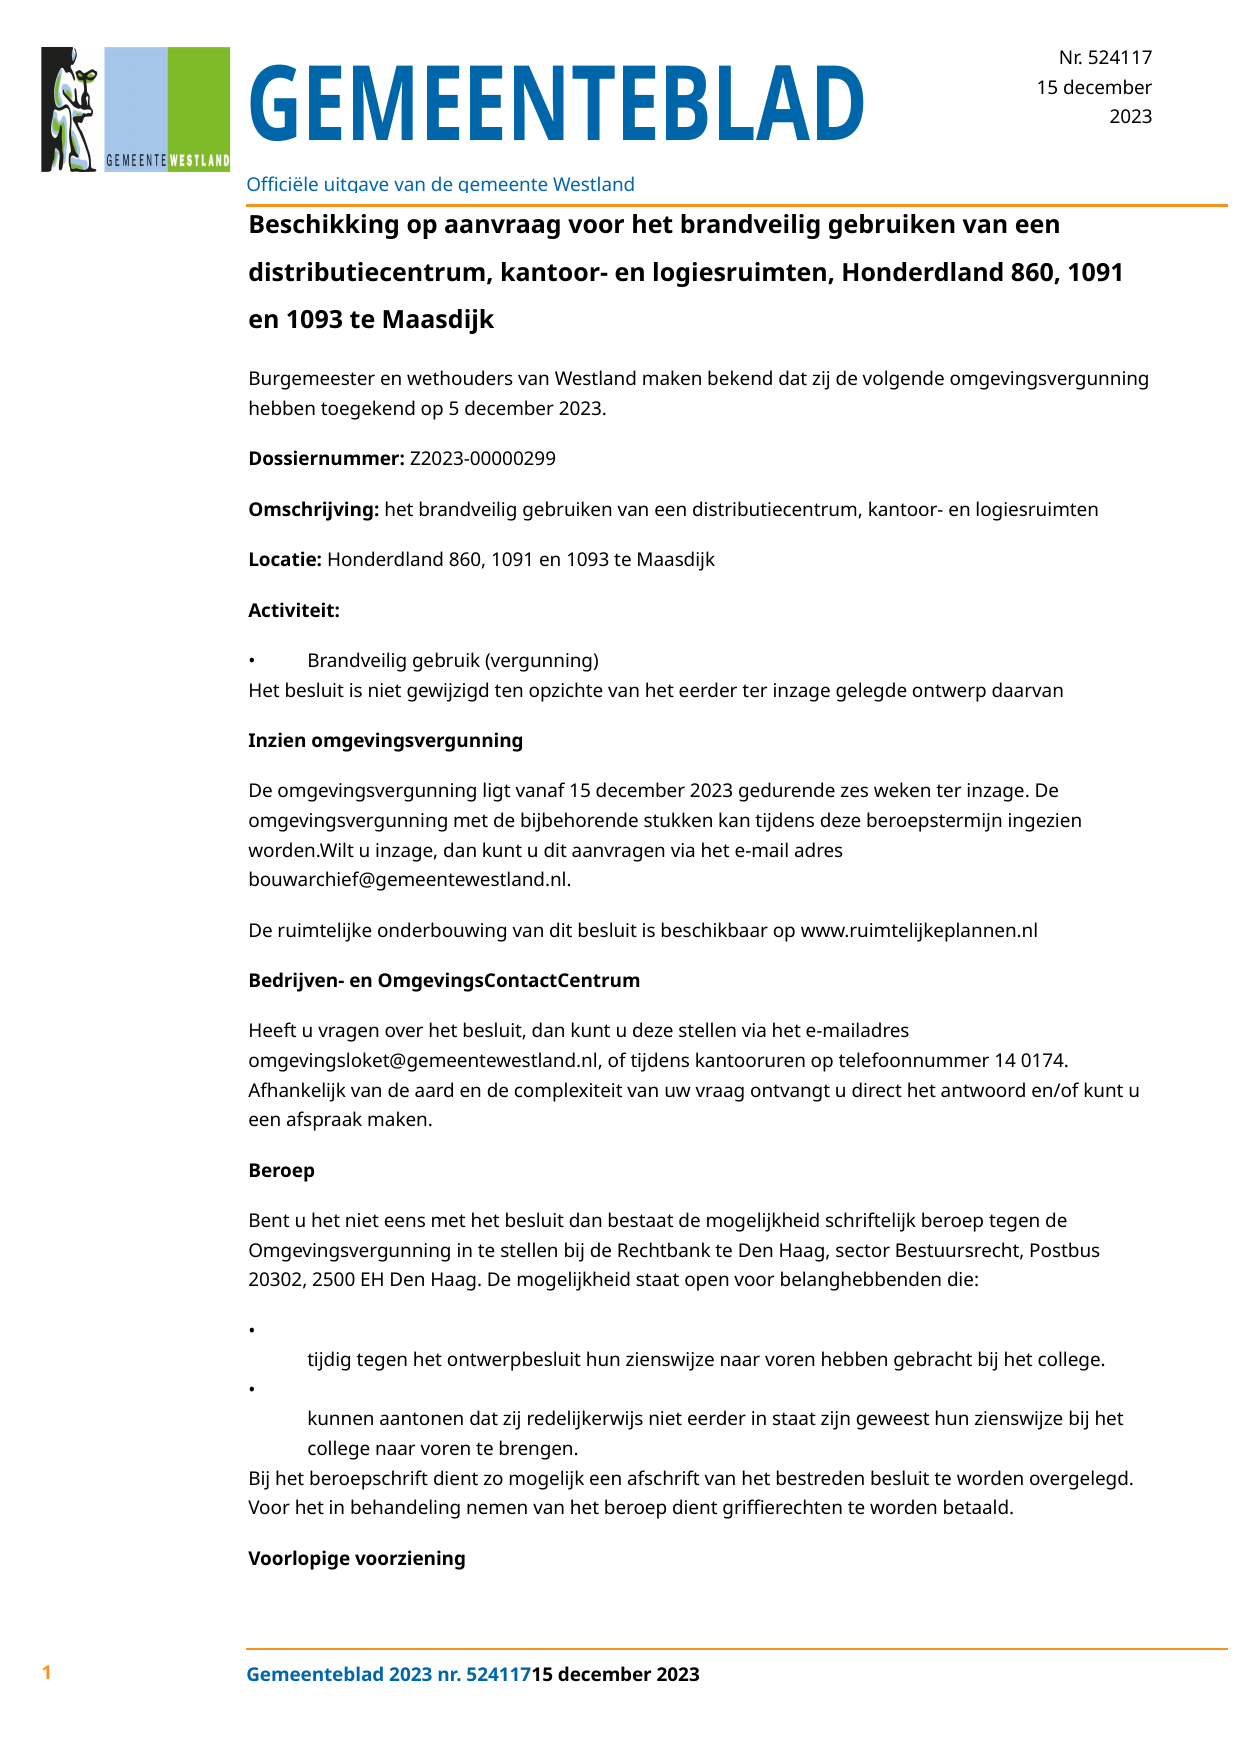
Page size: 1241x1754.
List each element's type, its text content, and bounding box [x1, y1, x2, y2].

text Bent u het niet eens met het besluit dan bestaat de mogelijkheid schriftelijk beroep tegen de Omgevingsvergunning in te stellen bij de Rechtbank te Den Haag, sector Bestuursrecht, Postbus 20302, 2500 EH Den Haag. De mogelijkheid staat open voor belanghebbenden die: [248, 1207, 1152, 1292]
text Beschikking op aanvraag voor het brandveilig gebruiken van een distributiecentrum, kantoor- en logiesruimten, Honderdland 860, 1091 en 1093 te Maasdijk [248, 207, 1152, 336]
text De ruimtelijke onderbouwing van dit besluit is beschikbaar op www.ruimtelijkeplannen.nl [248, 917, 1152, 942]
list kunnen aantonen dat zij redelijkerwijs niet eerder in staat zijn geweest hun zienswijze bij het college naar voren te brengen. [248, 1406, 1152, 1461]
text Inzien omgevingsvergunning [248, 727, 1152, 753]
text De omgevingsvergunning ligt vanaf 15 december 2023 gedurende zes weken ter inzage. De omgevingsvergunning met de bijbehorende stukken kan tijdens deze beroepstermijn ingezien worden.Wilt u inzage, dan kunt u dit aanvragen via het e-mail adres bouwarchief@gemeentewestland.nl. [248, 778, 1152, 892]
text Beroep [248, 1157, 1152, 1182]
text Het besluit is niet gewijzigd ten opzichte van het eerder ter inzage gelegde ontwerp daarvan [248, 677, 1152, 702]
text Omschrijving: het brandveilig gebruiken van een distributiecentrum, kantoor- en logiesruimten [248, 496, 1152, 522]
text Bedrijven- en OmgevingsContactCentrum [248, 967, 1152, 993]
text Burgemeester en wethouders van Westland maken bekend dat zij de volgende omgevingsvergunning hebben toegekend op 5 december 2023. [248, 366, 1152, 421]
list tijdig tegen het ontwerpbesluit hun zienswijze naar voren hebben gebracht bij het college. [248, 1346, 1152, 1372]
text Voorlopige voorziening [248, 1545, 1152, 1570]
list Brandveilig gebruik (vergunning) [248, 647, 1152, 673]
text Activiteit: [248, 597, 1152, 622]
text Heeft u vragen over het besluit, dan kunt u deze stellen via het e-mailadres omgevingsloket@gemeentewestland.nl, of tijdens kantooruren op telefoonnummer 14 0174. Afhankelijk van de aard en de complexiteit van uw vraag ontvangt u direct het antwoord en/of kunt u een afspraak maken. [248, 1018, 1152, 1132]
picture [41, 47, 231, 172]
text Bij het beroepschrift dient zo mogelijk een afschrift van het bestreden besluit te worden overgelegd. Voor het in behandeling nemen van het beroep dient griffierechten te worden betaald. [248, 1465, 1152, 1520]
text Dossiernummer: Z2023-00000299 [248, 446, 1152, 471]
text Locatie: Honderdland 860, 1091 en 1093 te Maasdijk [248, 546, 1152, 572]
